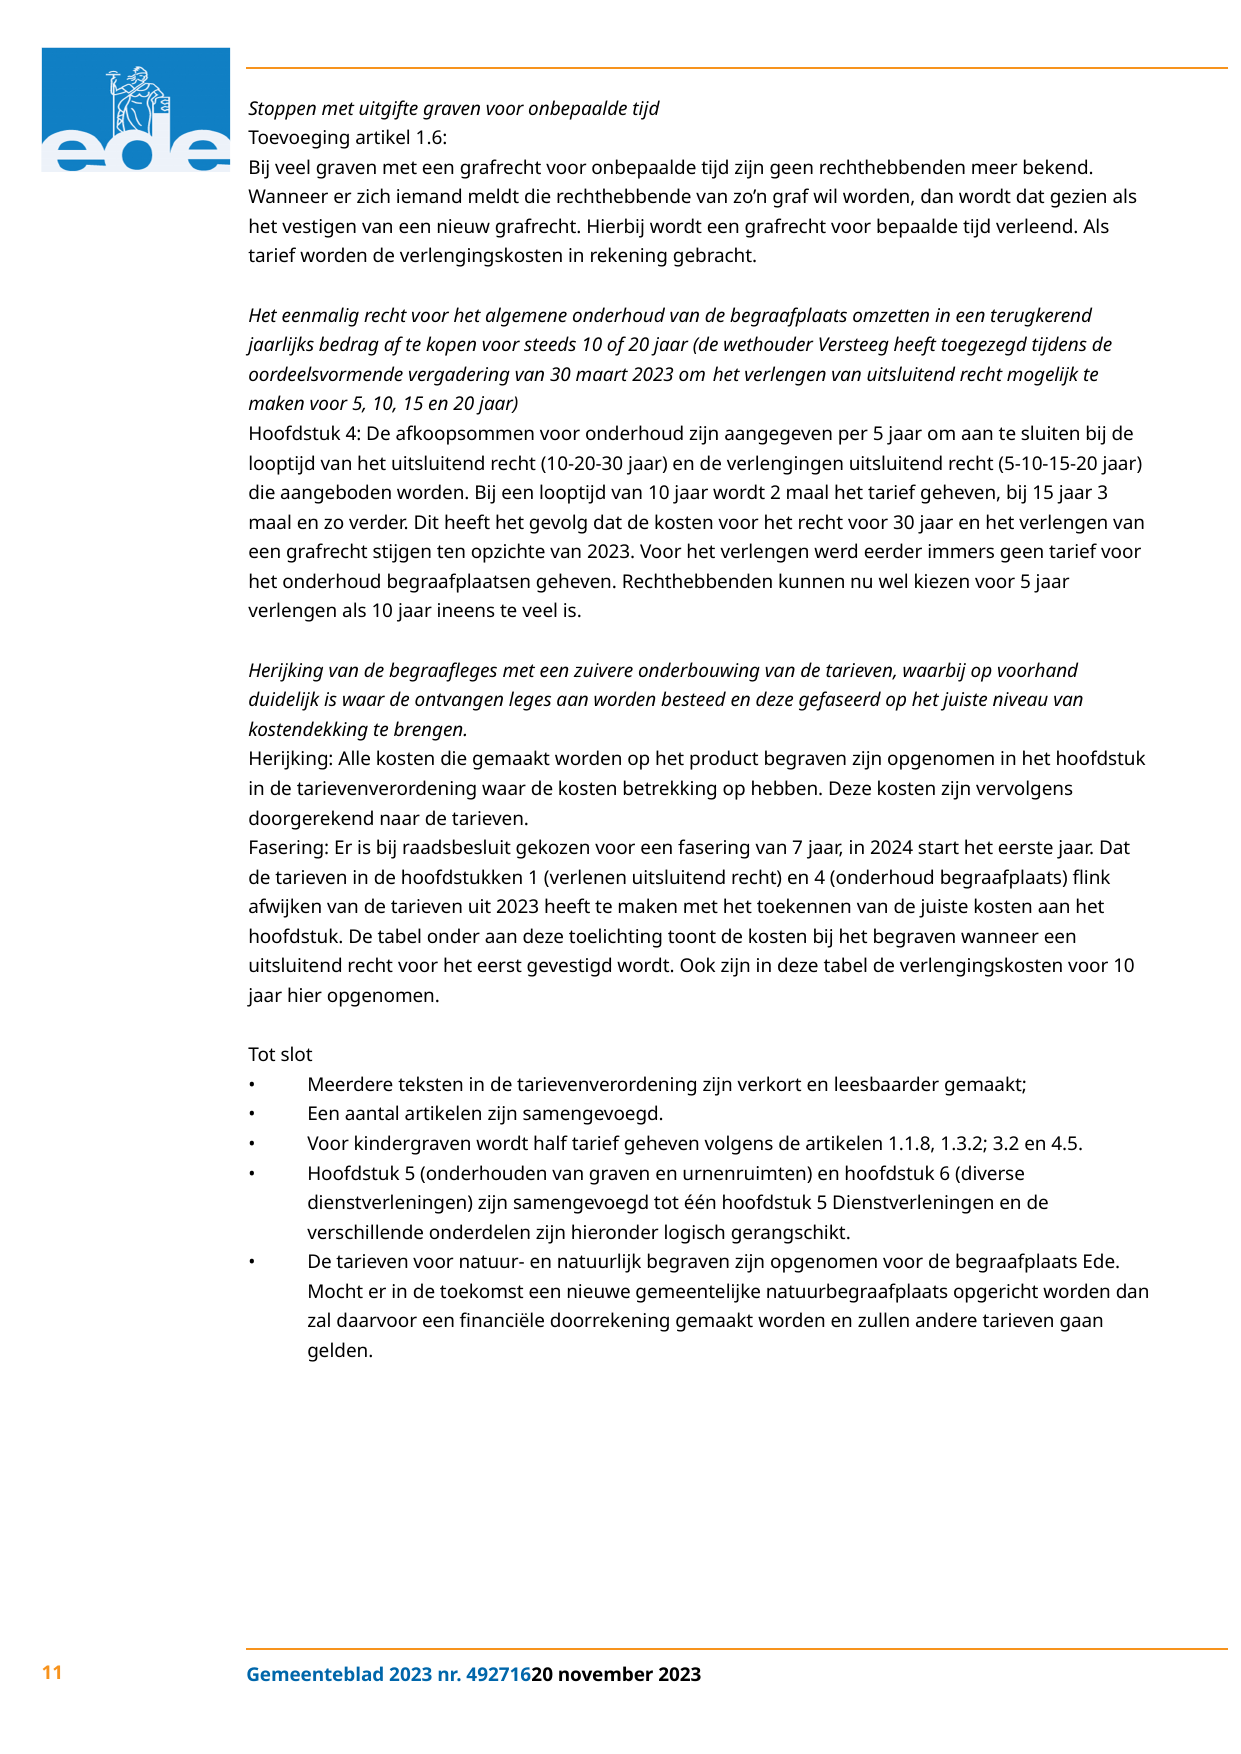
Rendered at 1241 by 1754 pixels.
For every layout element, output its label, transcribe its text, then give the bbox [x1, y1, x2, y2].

text Hoofdstuk 4: De afkoopsommen voor onderhoud zijn aangegeven per 5 jaar om aan te sluiten bij de looptijd van het uitsluitend recht (10-20-30 jaar) en de verlengingen uitsluitend recht (5-10-15-20 jaar) die aangeboden worden. Bij een looptijd van 10 jaar wordt 2 maal het tarief geheven, bij 15 jaar 3 maal en zo verder. Dit heeft het gevolg dat de kosten voor het recht voor 30 jaar en het verlengen van een grafrecht stijgen ten opzichte van 2023. Voor het verlengen werd eerder immers geen tarief voor het onderhoud begraafplaatsen geheven. Rechthebbenden kunnen nu wel kiezen voor 5 jaar verlengen als 10 jaar ineens te veel is. [248, 420, 1152, 623]
list De tarieven voor natuur- en natuurlijk begraven zijn opgenomen voor de begraafplaats Ede. Mocht er in de toekomst een nieuwe gemeentelijke natuurbegraafplaats opgericht worden dan zal daarvoor een financiële doorrekening gemaakt worden en zullen andere tarieven gaan gelden. [248, 1248, 1152, 1363]
text Bij veel graven met een grafrecht voor onbepaalde tijd zijn geen rechthebbenden meer bekend. Wanneer er zich iemand meldt die rechthebbende van zo’n graf wil worden, dan wordt dat gezien als het vestigen van een nieuw grafrecht. Hierbij wordt een grafrecht voor bepaalde tijd verleend. Als tarief worden de verlengingskosten in rekening gebracht. [248, 154, 1152, 268]
text Het eenmalig recht voor het algemene onderhoud van de begraafplaats omzetten in een terugkerend jaarlijks bedrag af te kopen voor steeds 10 of 20 jaar (de wethouder Versteeg heeft toegezegd tijdens de oordeelsvormende vergadering van 30 maart 2023 om het verlengen van uitsluitend recht mogelijk te maken voor 5, 10, 15 en 20 jaar) [248, 302, 1152, 416]
text Stoppen met uitgifte graven voor onbepaalde tijd [248, 95, 1152, 121]
text Tot slot [248, 1041, 1152, 1067]
list Een aantal artikelen zijn samengevoegd. [248, 1101, 1152, 1126]
text Herijking: Alle kosten die gemaakt worden op het product begraven zijn opgenomen in het hoofdstuk in de tarievenverordening waar de kosten betrekking op hebben. Deze kosten zijn vervolgens doorgerekend naar de tarieven. [248, 746, 1152, 831]
text Fasering: Er is bij raadsbesluit gekozen voor een fasering van 7 jaar, in 2024 start het eerste jaar. Dat de tarieven in de hoofdstukken 1 (verlenen uitsluitend recht) en 4 (onderhoud begraafplaats) flink afwijken van de tarieven uit 2023 heeft te maken met het toekennen van de juiste kosten aan het hoofdstuk. De tabel onder aan deze toelichting toont de kosten bij het begraven wanneer een uitsluitend recht voor het eerst gevestigd wordt. Ook zijn in deze tabel de verlengingskosten voor 10 jaar hier opgenomen. [248, 834, 1152, 1008]
list Voor kindergraven wordt half tarief geheven volgens de artikelen 1.1.8, 1.3.2; 3.2 en 4.5. [248, 1130, 1152, 1156]
picture [41, 47, 231, 172]
list Meerdere teksten in de tarievenverordening zijn verkort en leesbaarder gemaakt; [248, 1071, 1152, 1097]
text Toevoeging artikel 1.6: [248, 124, 1152, 150]
text Herijking van de begraafleges met een zuivere onderbouwing van de tarieven, waarbij op voorhand duidelijk is waar de ontvangen leges aan worden besteed en deze gefaseerd op het juiste niveau van kostendekking te brengen. [248, 657, 1152, 742]
list Hoofdstuk 5 (onderhouden van graven en urnenruimten) en hoofdstuk 6 (diverse dienstverleningen) zijn samengevoegd tot één hoofdstuk 5 Dienstverleningen en de verschillende onderdelen zijn hieronder logisch gerangschikt. [248, 1160, 1152, 1245]
